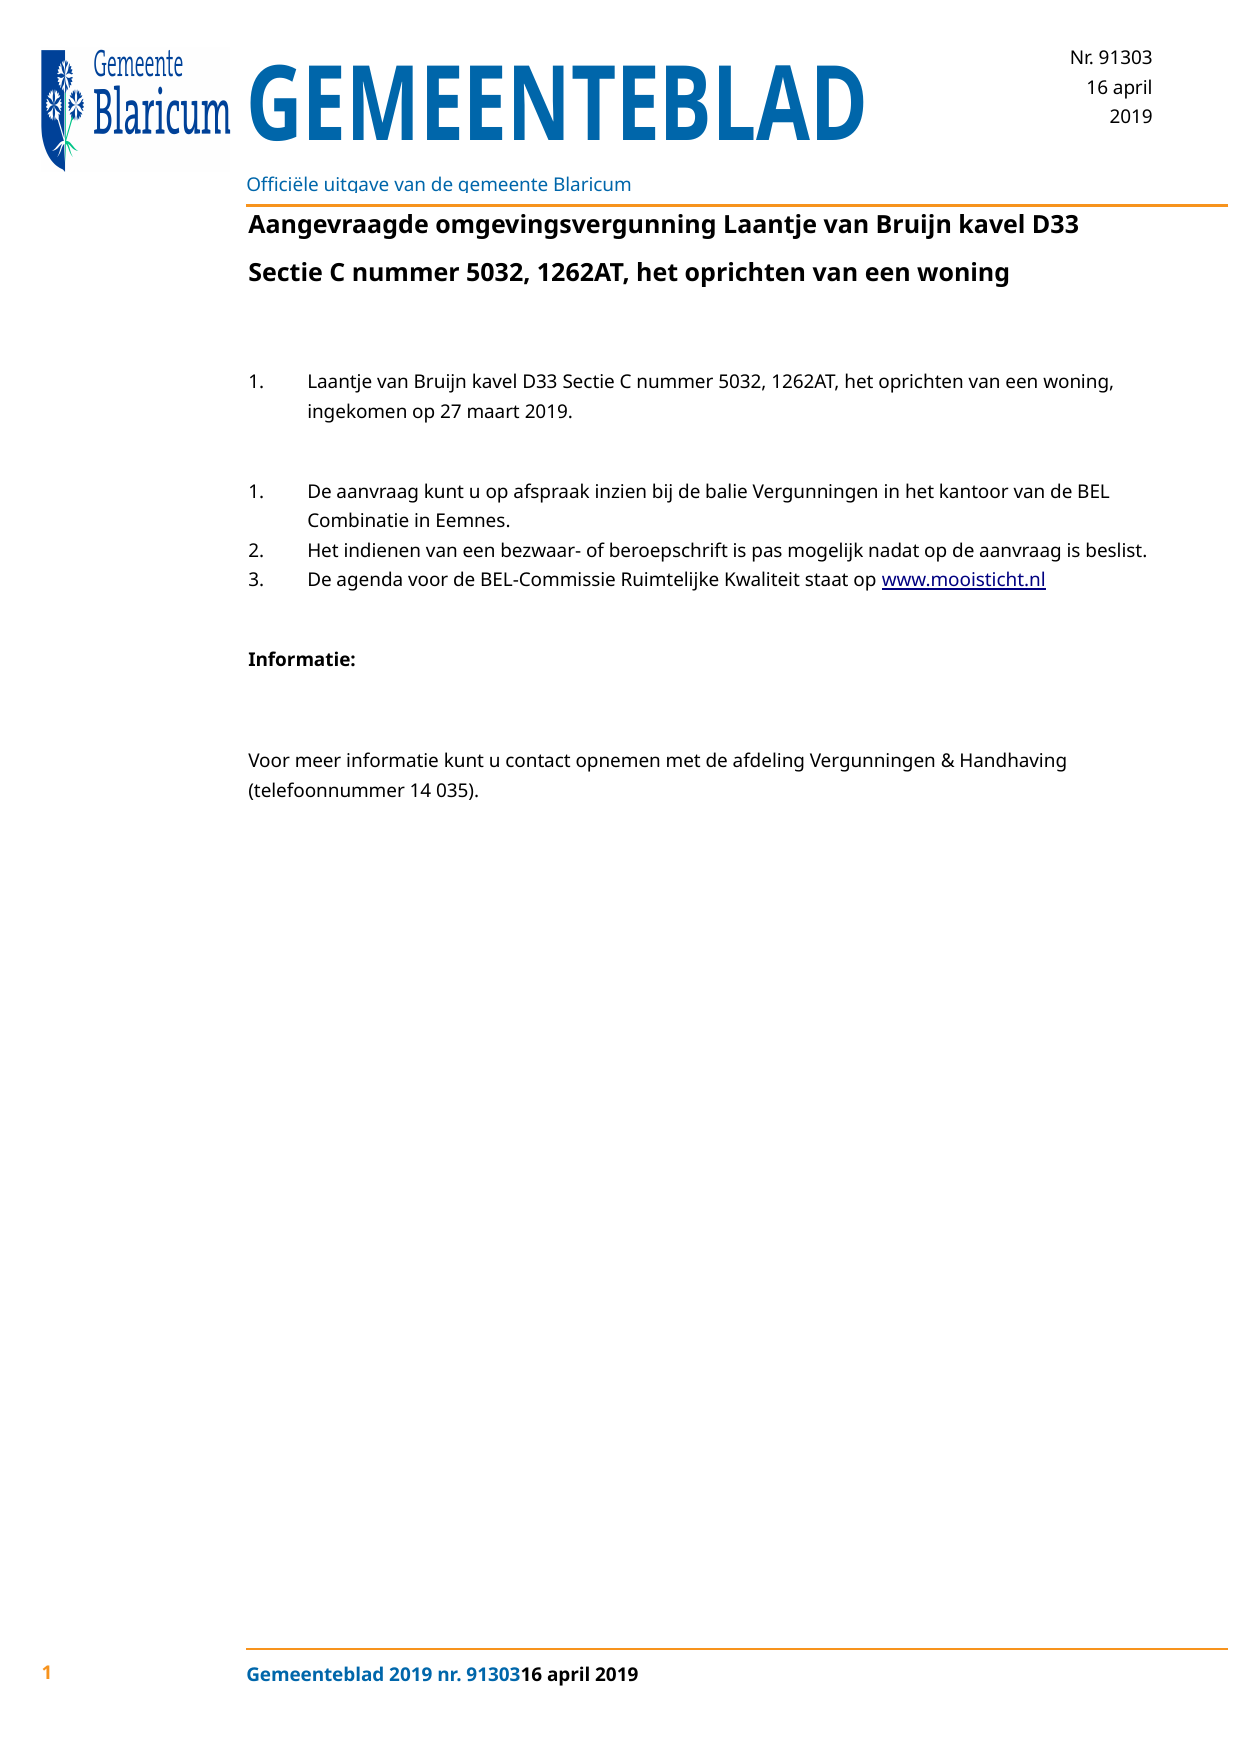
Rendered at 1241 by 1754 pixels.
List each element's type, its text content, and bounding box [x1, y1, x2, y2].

text Informatie: [248, 647, 1152, 672]
picture [41, 47, 231, 172]
list De aanvraag kunt u op afspraak inzien bij de balie Vergunningen in het kantoor van de BEL Combinatie in Eemnes. [248, 478, 1152, 533]
list Het indienen van een bezwaar- of beroepschrift is pas mogelijk nadat op de aanvraag is beslist. [248, 537, 1152, 563]
text Aangevraagde omgevingsvergunning Laantje van Bruijn kavel D33 Sectie C nummer 5032, 1262AT, het oprichten van een woning [248, 207, 1152, 288]
list Laantje van Bruijn kavel D33 Sectie C nummer 5032, 1262AT, het oprichten van een woning, ingekomen op 27 maart 2019. [248, 368, 1152, 424]
text Voor meer informatie kunt u contact opnemen met de afdeling Vergunningen & Handhaving (telefoonnummer 14 035). [248, 747, 1152, 803]
list De agenda voor de BEL-Commissie Ruimtelijke Kwaliteit staat op www.mooisticht.nl [248, 567, 1152, 592]
